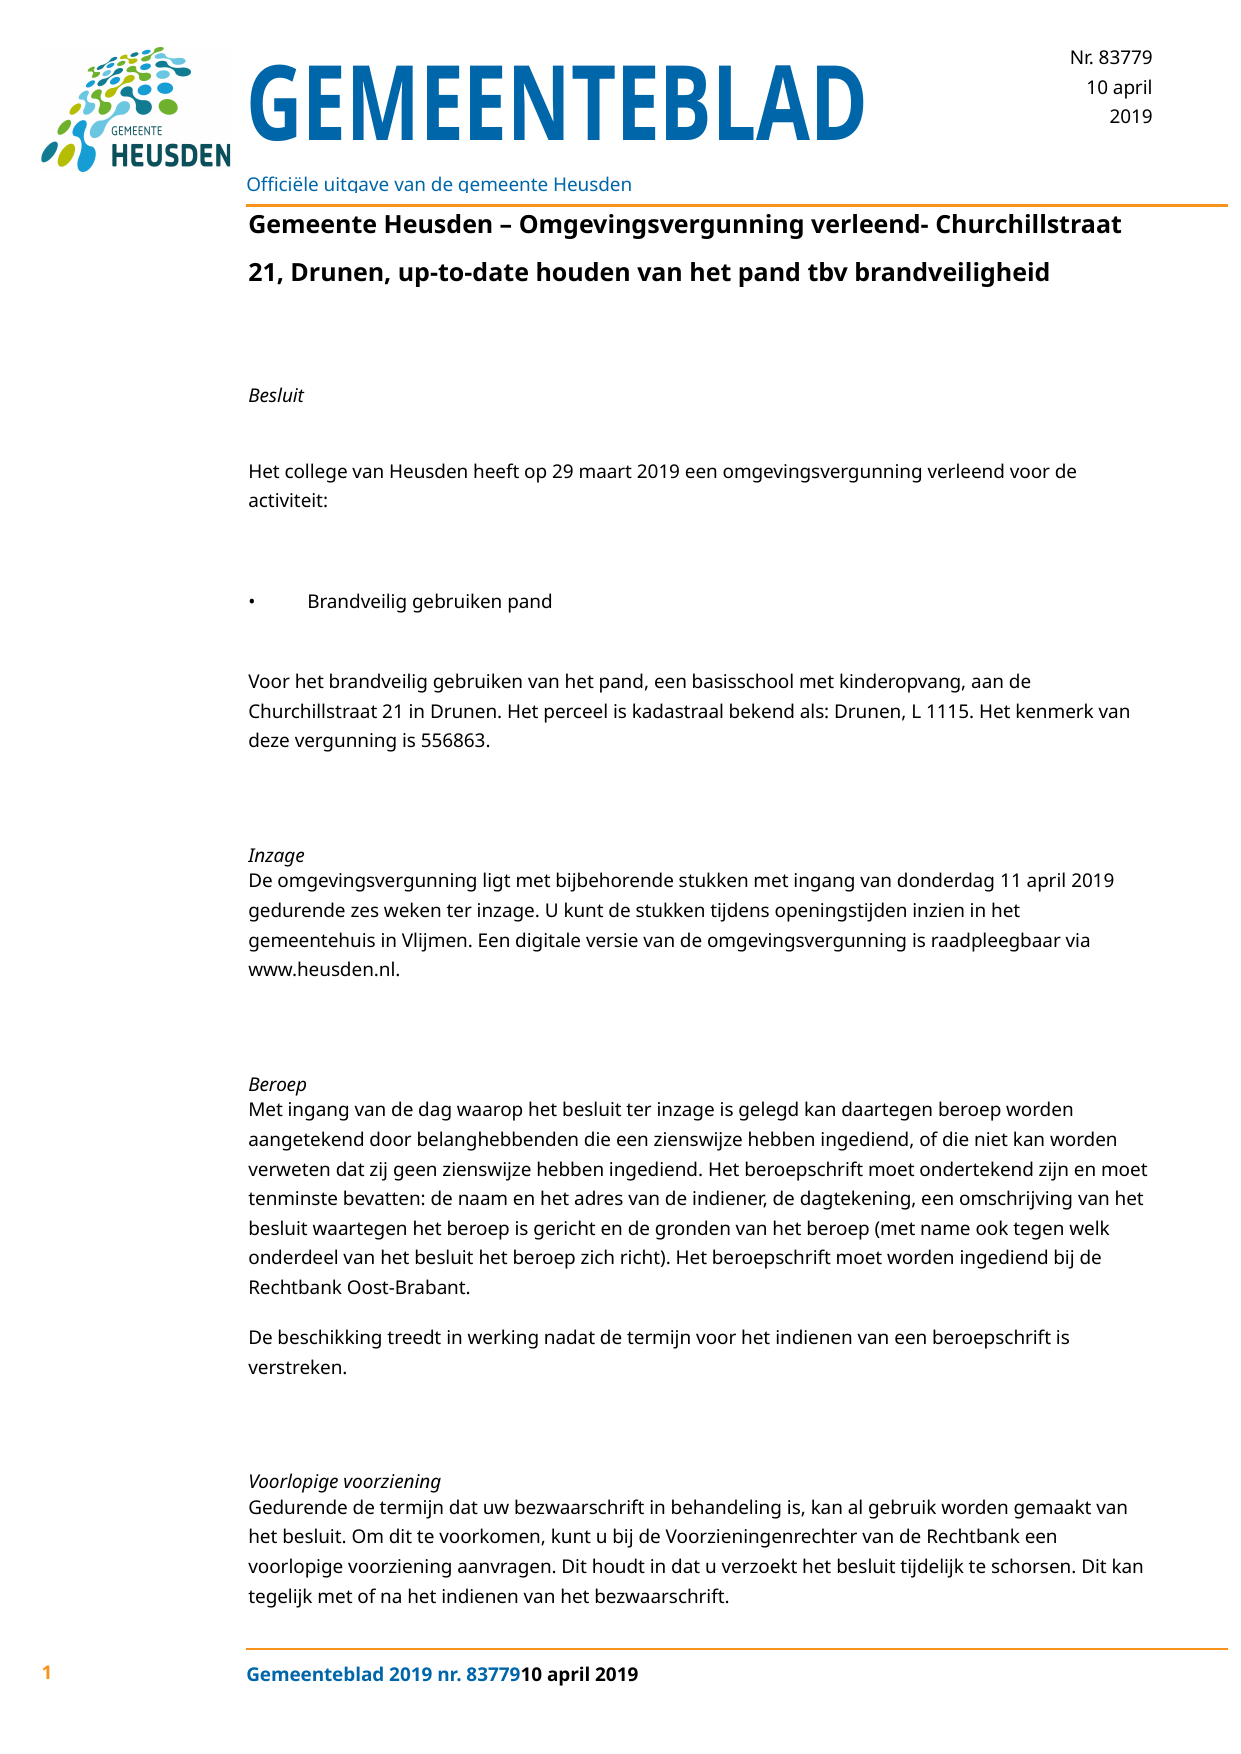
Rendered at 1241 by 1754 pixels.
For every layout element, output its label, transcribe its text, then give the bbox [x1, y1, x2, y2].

text Beroep [248, 1071, 1152, 1097]
text Besluit [248, 382, 1152, 408]
text Met ingang van de dag waarop het besluit ter inzage is gelegd kan daartegen beroep worden aangetekend door belanghebbenden die een zienswijze hebben ingediend, of die niet kan worden verweten dat zij geen zienswijze hebben ingediend. Het beroepschrift moet ondertekend zijn en moet tenminste bevatten: de naam en het adres van de indiener, de dagtekening, een omschrijving van het besluit waartegen het beroep is gericht en de gronden van het beroep (met name ook tegen welk onderdeel van het besluit het beroep zich richt). Het beroepschrift moet worden ingediend bij de Rechtbank Oost-Brabant. [248, 1097, 1152, 1300]
text Inzage [248, 842, 1152, 868]
text De beschikking treedt in werking nadat de termijn voor het indienen van een beroepschrift is verstreken. [248, 1324, 1152, 1380]
text Het college van Heusden heeft op 29 maart 2019 een omgevingsvergunning verleend voor de activiteit: [248, 458, 1152, 513]
list Brandveilig gebruiken pand [248, 588, 1152, 614]
text Gemeente Heusden – Omgevingsvergunning verleend- Churchillstraat 21, Drunen, up-to-date houden van het pand tbv brandveiligheid [248, 207, 1152, 288]
text Voorlopige voorziening [248, 1468, 1152, 1494]
text De omgevingsvergunning ligt met bijbehorende stukken met ingang van donderdag 11 april 2019 gedurende zes weken ter inzage. U kunt de stukken tijdens openingstijden inzien in het gemeentehuis in Vlijmen. Een digitale versie van de omgevingsvergunning is raadpleegbaar via www.heusden.nl. [248, 868, 1152, 982]
text Voor het brandveilig gebruiken van het pand, een basisschool met kinderopvang, aan de Churchillstraat 21 in Drunen. Het perceel is kadastraal bekend als: Drunen, L 1115. Het kenmerk van deze vergunning is 556863. [248, 668, 1152, 753]
picture [41, 47, 231, 172]
text Gedurende de termijn dat uw bezwaarschrift in behandeling is, kan al gebruik worden gemaakt van het besluit. Om dit te voorkomen, kunt u bij de Voorzieningenrechter van de Rechtbank een voorlopige voorziening aanvragen. Dit houdt in dat u verzoekt het besluit tijdelijk te schorsen. Dit kan tegelijk met of na het indienen van het bezwaarschrift. [248, 1494, 1152, 1609]
